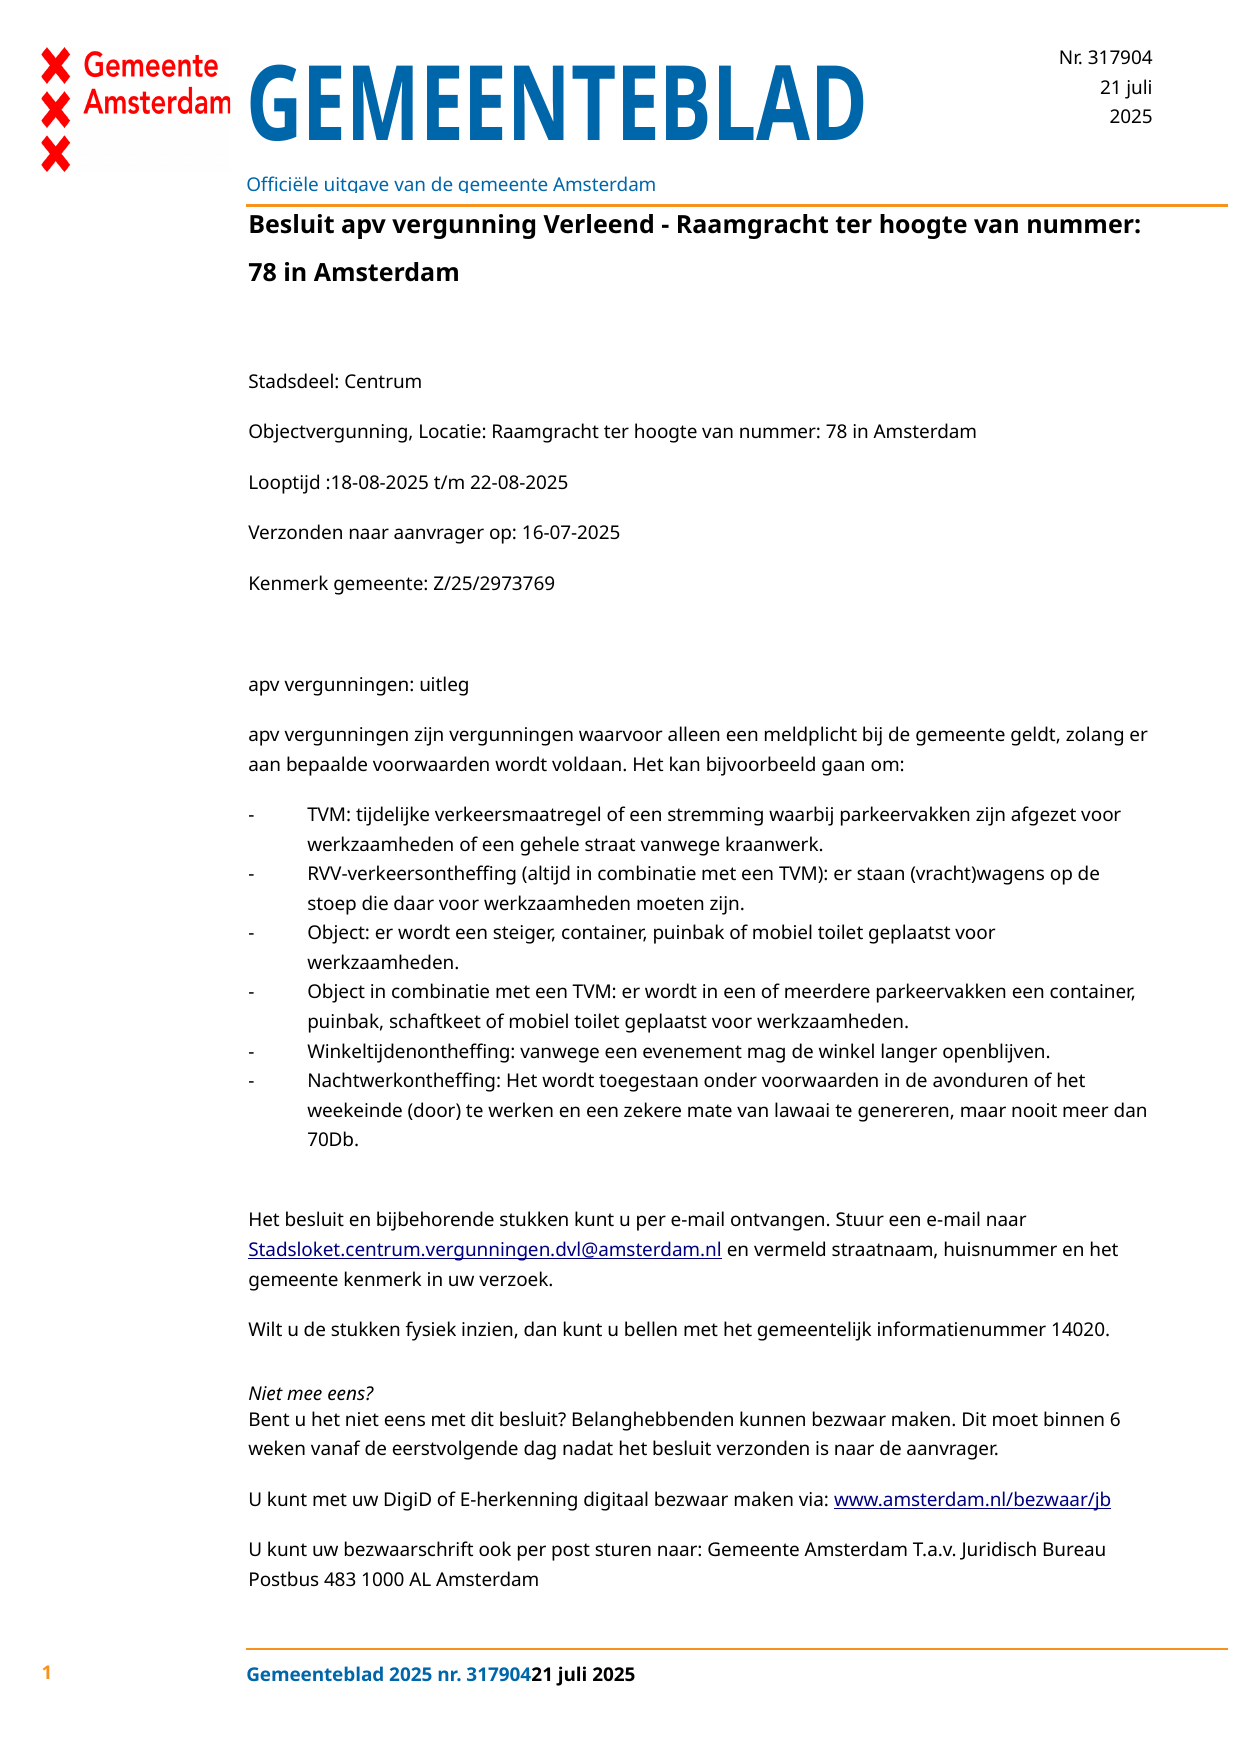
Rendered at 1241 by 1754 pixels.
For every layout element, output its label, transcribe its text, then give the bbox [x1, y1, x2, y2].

text Niet mee eens? [248, 1380, 1152, 1406]
text U kunt met uw DigiD of E-herkenning digitaal bezwaar maken via: www.amsterdam.nl/bezwaar/jb [248, 1486, 1152, 1512]
list RVV-verkeersontheffing (altijd in combinatie met een TVM): er staan (vracht)wagens op de stoep die daar voor werkzaamheden moeten zijn. [248, 860, 1152, 916]
text U kunt uw bezwaarschrift ook per post sturen naar: Gemeente Amsterdam T.a.v. Juridisch Bureau Postbus 483 1000 AL Amsterdam [248, 1536, 1152, 1592]
text Het besluit en bijbehorende stukken kunt u per e-mail ontvangen. Stuur een e-mail naar Stadsloket.centrum.vergunningen.dvl@amsterdam.nl en vermeld straatnaam, huisnummer en het gemeente kenmerk in uw verzoek. [248, 1207, 1152, 1292]
text apv vergunningen: uitleg [248, 671, 1152, 697]
text Bent u het niet eens met dit besluit? Belanghebbenden kunnen bezwaar maken. Dit moet binnen 6 weken vanaf de eerstvolgende dag nadat het besluit verzonden is naar de aanvrager. [248, 1406, 1152, 1461]
text Besluit apv vergunning Verleend - Raamgracht ter hoogte van nummer: 78 in Amsterdam [248, 207, 1152, 288]
text Looptijd :18-08-2025 t/m 22-08-2025 [248, 469, 1152, 495]
text Verzonden naar aanvrager op: 16-07-2025 [248, 519, 1152, 545]
text Stadsdeel: Centrum [248, 368, 1152, 394]
list Nachtwerkontheffing: Het wordt toegestaan onder voorwaarden in de avonduren of het weekeinde (door) te werken en een zekere mate van lawaai te genereren, maar nooit meer dan 70Db. [248, 1067, 1152, 1152]
text apv vergunningen zijn vergunningen waarvoor alleen een meldplicht bij de gemeente geldt, zolang er aan bepaalde voorwaarden wordt voldaan. Het kan bijvoorbeeld gaan om: [248, 721, 1152, 777]
list Object in combinatie met een TVM: er wordt in een of meerdere parkeervakken een container, puinbak, schaftkeet of mobiel toilet geplaatst voor werkzaamheden. [248, 979, 1152, 1034]
text Kenmerk gemeente: Z/25/2973769 [248, 570, 1152, 596]
list Winkeltijdenontheffing: vanwege een evenement mag de winkel langer openblijven. [248, 1038, 1152, 1064]
list TVM: tijdelijke verkeersmaatregel of een stremming waarbij parkeervakken zijn afgezet voor werkzaamheden of een gehele straat vanwege kraanwerk. [248, 801, 1152, 857]
text Wilt u de stukken fysiek inzien, dan kunt u bellen met het gemeentelijk informatienummer 14020. [248, 1316, 1152, 1342]
text Objectvergunning, Locatie: Raamgracht ter hoogte van nummer: 78 in Amsterdam [248, 419, 1152, 444]
picture [41, 47, 231, 172]
list Object: er wordt een steiger, container, puinbak of mobiel toilet geplaatst voor werkzaamheden. [248, 919, 1152, 975]
